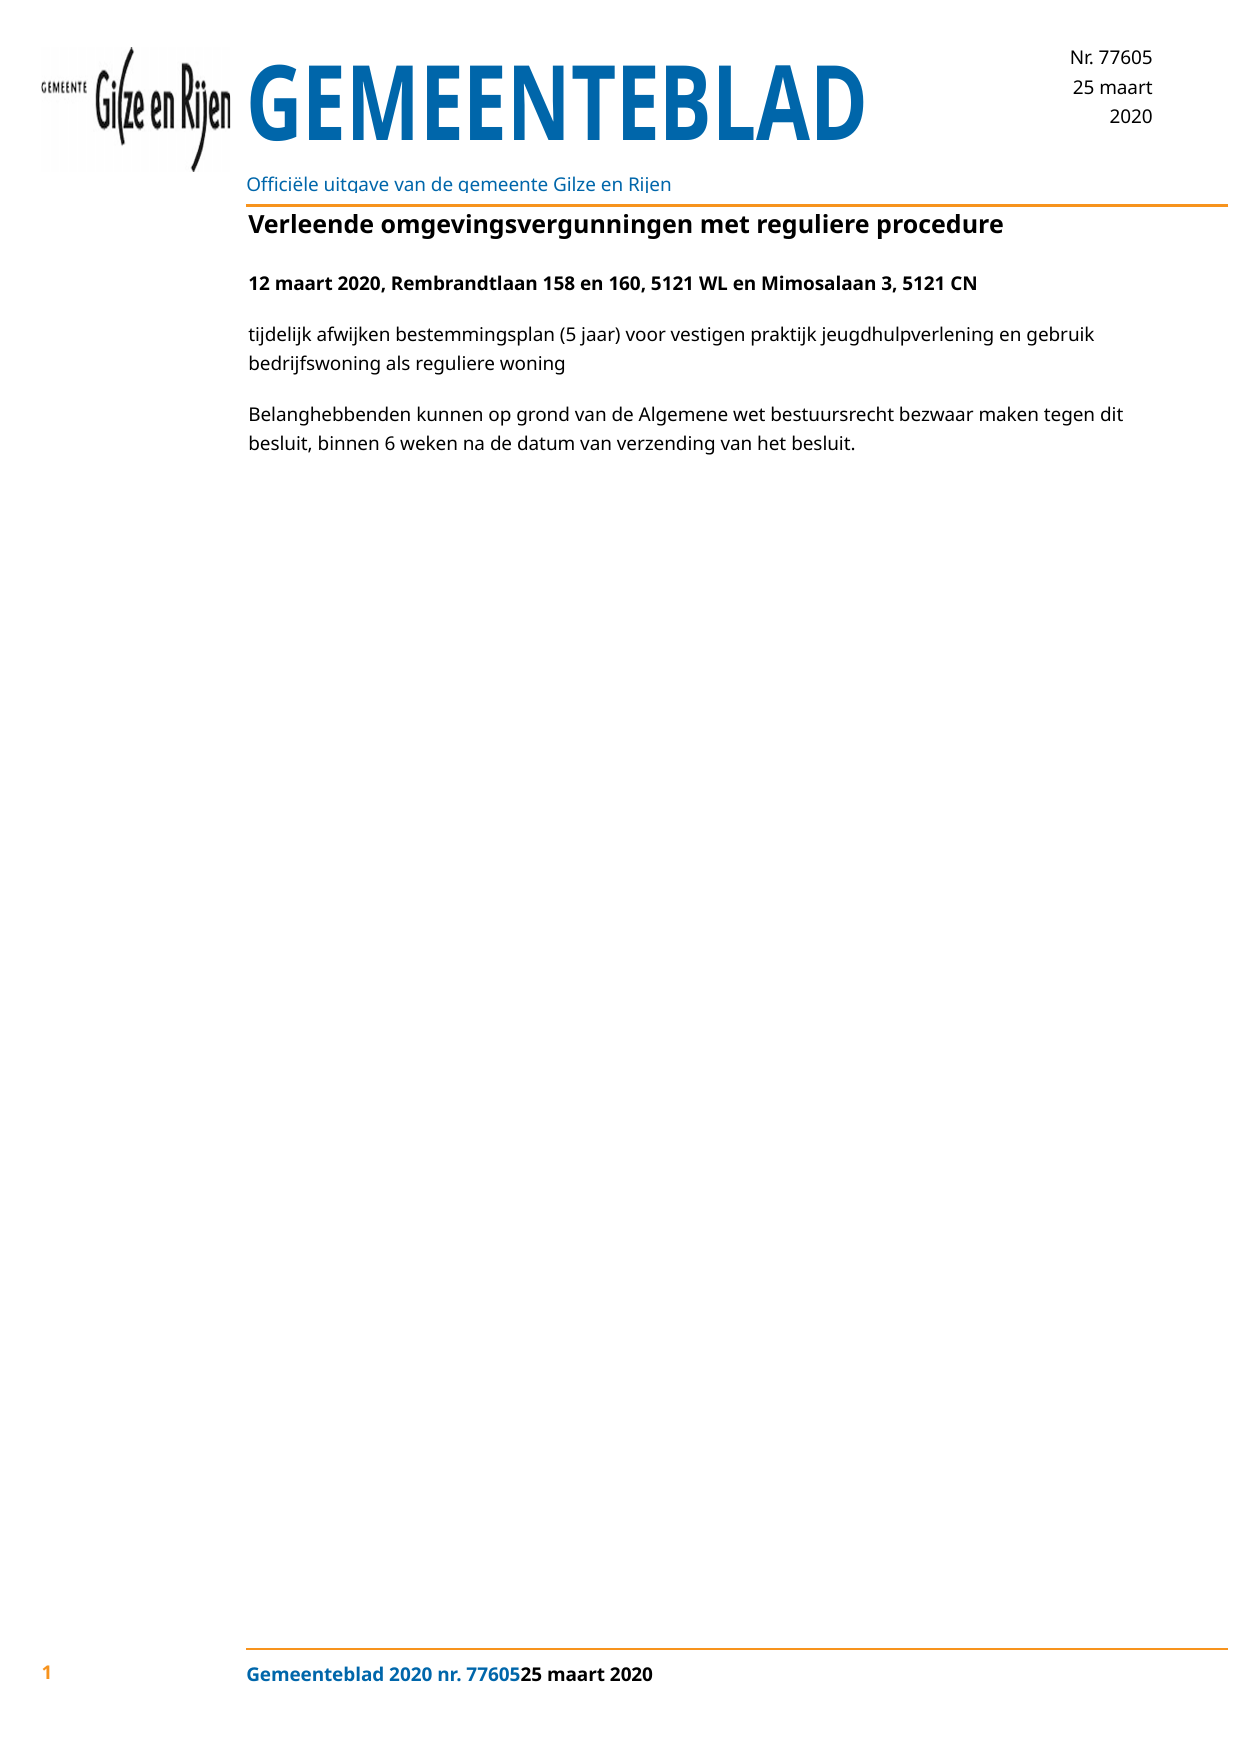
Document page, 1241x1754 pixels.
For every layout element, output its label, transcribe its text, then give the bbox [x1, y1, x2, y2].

text Belanghebbenden kunnen op grond van de Algemene wet bestuursrecht bezwaar maken tegen dit besluit, binnen 6 weken na de datum van verzending van het besluit. [248, 401, 1152, 456]
picture [41, 47, 231, 172]
text Verleende omgevingsvergunningen met reguliere procedure [248, 207, 1152, 241]
text tijdelijk afwijken bestemmingsplan (5 jaar) voor vestigen praktijk jeugdhulpverlening en gebruik bedrijfswoning als reguliere woning [248, 321, 1152, 376]
text 12 maart 2020, Rembrandtlaan 158 en 160, 5121 WL en Mimosalaan 3, 5121 CN [248, 270, 1152, 296]
